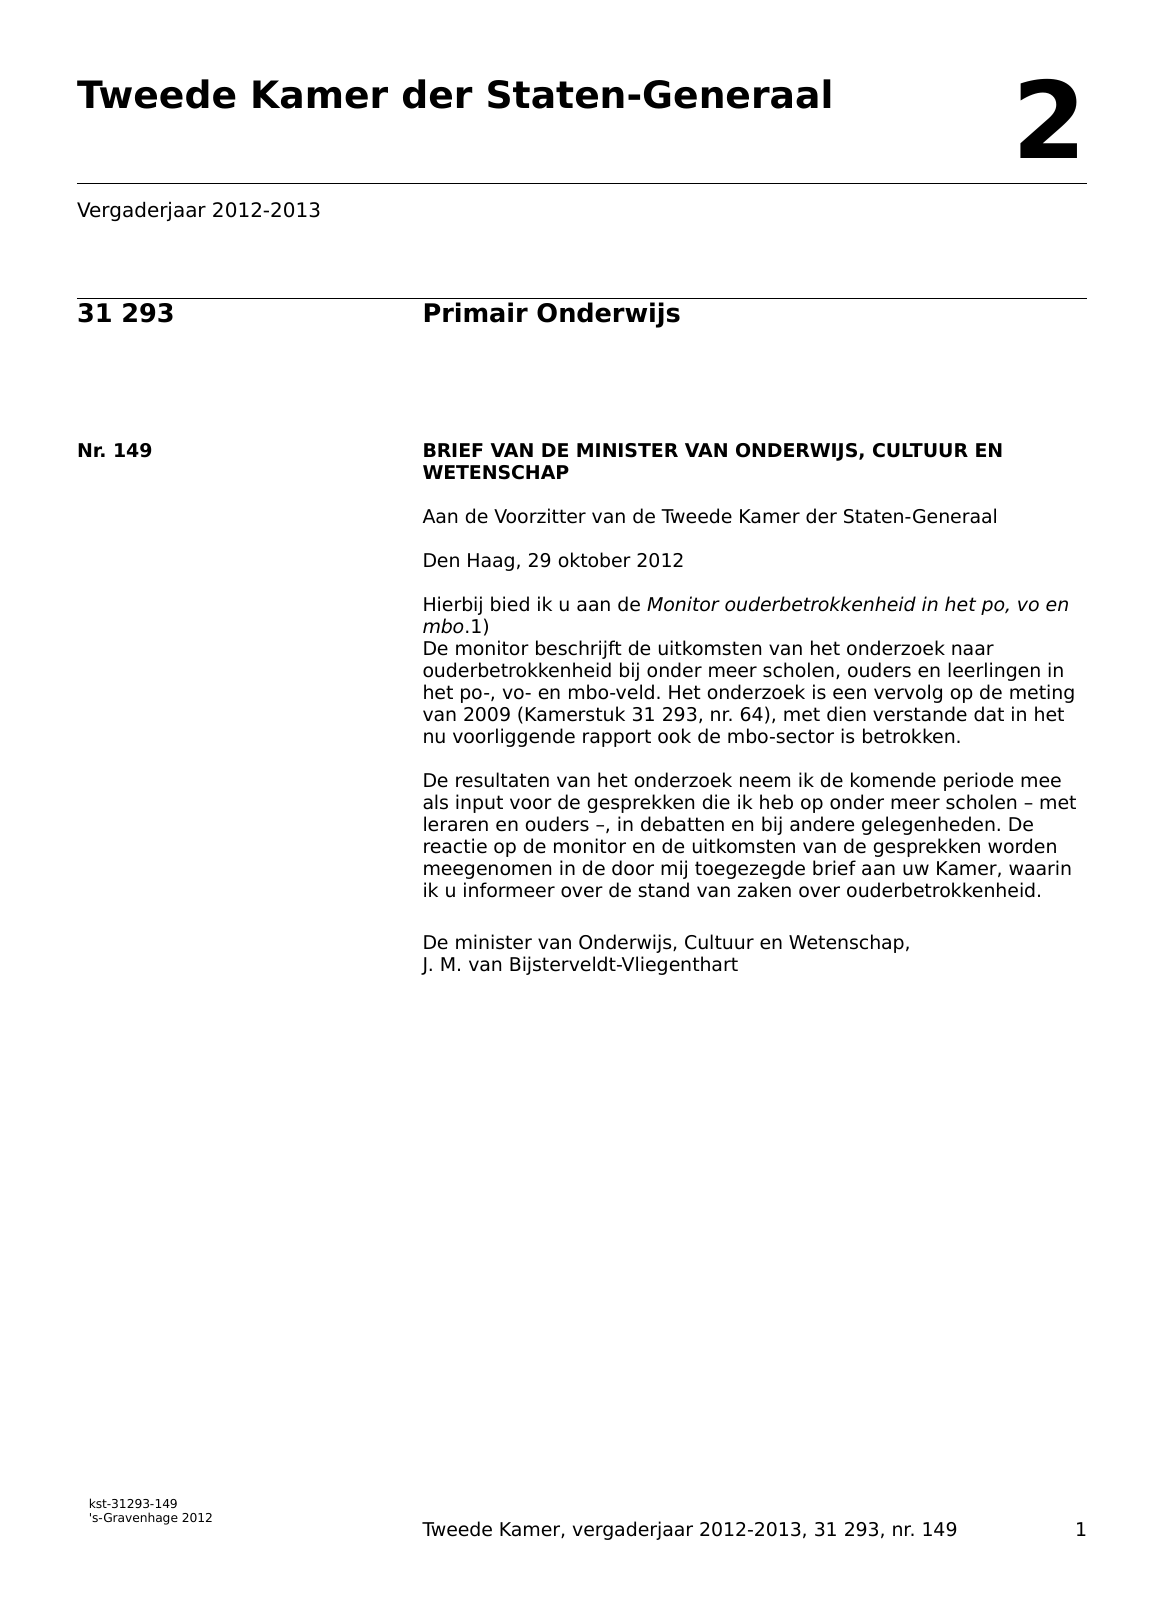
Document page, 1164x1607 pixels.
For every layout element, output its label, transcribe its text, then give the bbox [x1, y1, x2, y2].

text Hierbij bied ik u aan de Monitor ouderbetrokkenheid in het po, vo en mbo.1) [422, 594, 1087, 638]
text De resultaten van het onderzoek neem ik de komende periode mee als input voor de gesprekken die ik heb op onder meer scholen – met leraren en ouders –, in debatten en bij andere gelegenheden. De reactie op de monitor en de uitkomsten van de gesprekken worden meegenomen in de door mij toegezegde brief aan uw Kamer, waarin ik u informeer over de stand van zaken over ouderbetrokkenheid. [422, 770, 1087, 902]
text Den Haag, 29 oktober 2012 [422, 550, 1087, 572]
table_cell Vergaderjaar 2012-2013 [77, 184, 1087, 298]
table_header Tweede Kamer der Staten-Generaal [77, 59, 886, 183]
text De minister van Onderwijs, Cultuur en Wetenschap, J. M. van Bijsterveldt-Vliegenthart [422, 932, 1087, 976]
table_header 2 [886, 59, 1087, 183]
text De monitor beschrijft de uitkomsten van het onderzoek naar ouderbetrokkenheid bij onder meer scholen, ouders en leerlingen in het po-, vo- en mbo-veld. Het onderzoek is een vervolg op de meting van 2009 (Kamerstuk 31 293, nr. 64), met dien verstande dat in het nu voorliggende rapport ook de mbo-sector is betrokken. [422, 638, 1087, 748]
subtitle 31 293 Primair Onderwijs [77, 299, 1087, 329]
text Aan de Voorzitter van de Tweede Kamer der Staten-Generaal [422, 506, 1087, 528]
text 's-Gravenhage 2012 [88, 1511, 323, 1525]
subtitle Nr. 149 BRIEF VAN DE MINISTER VAN ONDERWIJS, CULTUUR EN WETENSCHAP [77, 440, 1087, 484]
text kst-31293-149 [88, 1497, 323, 1511]
